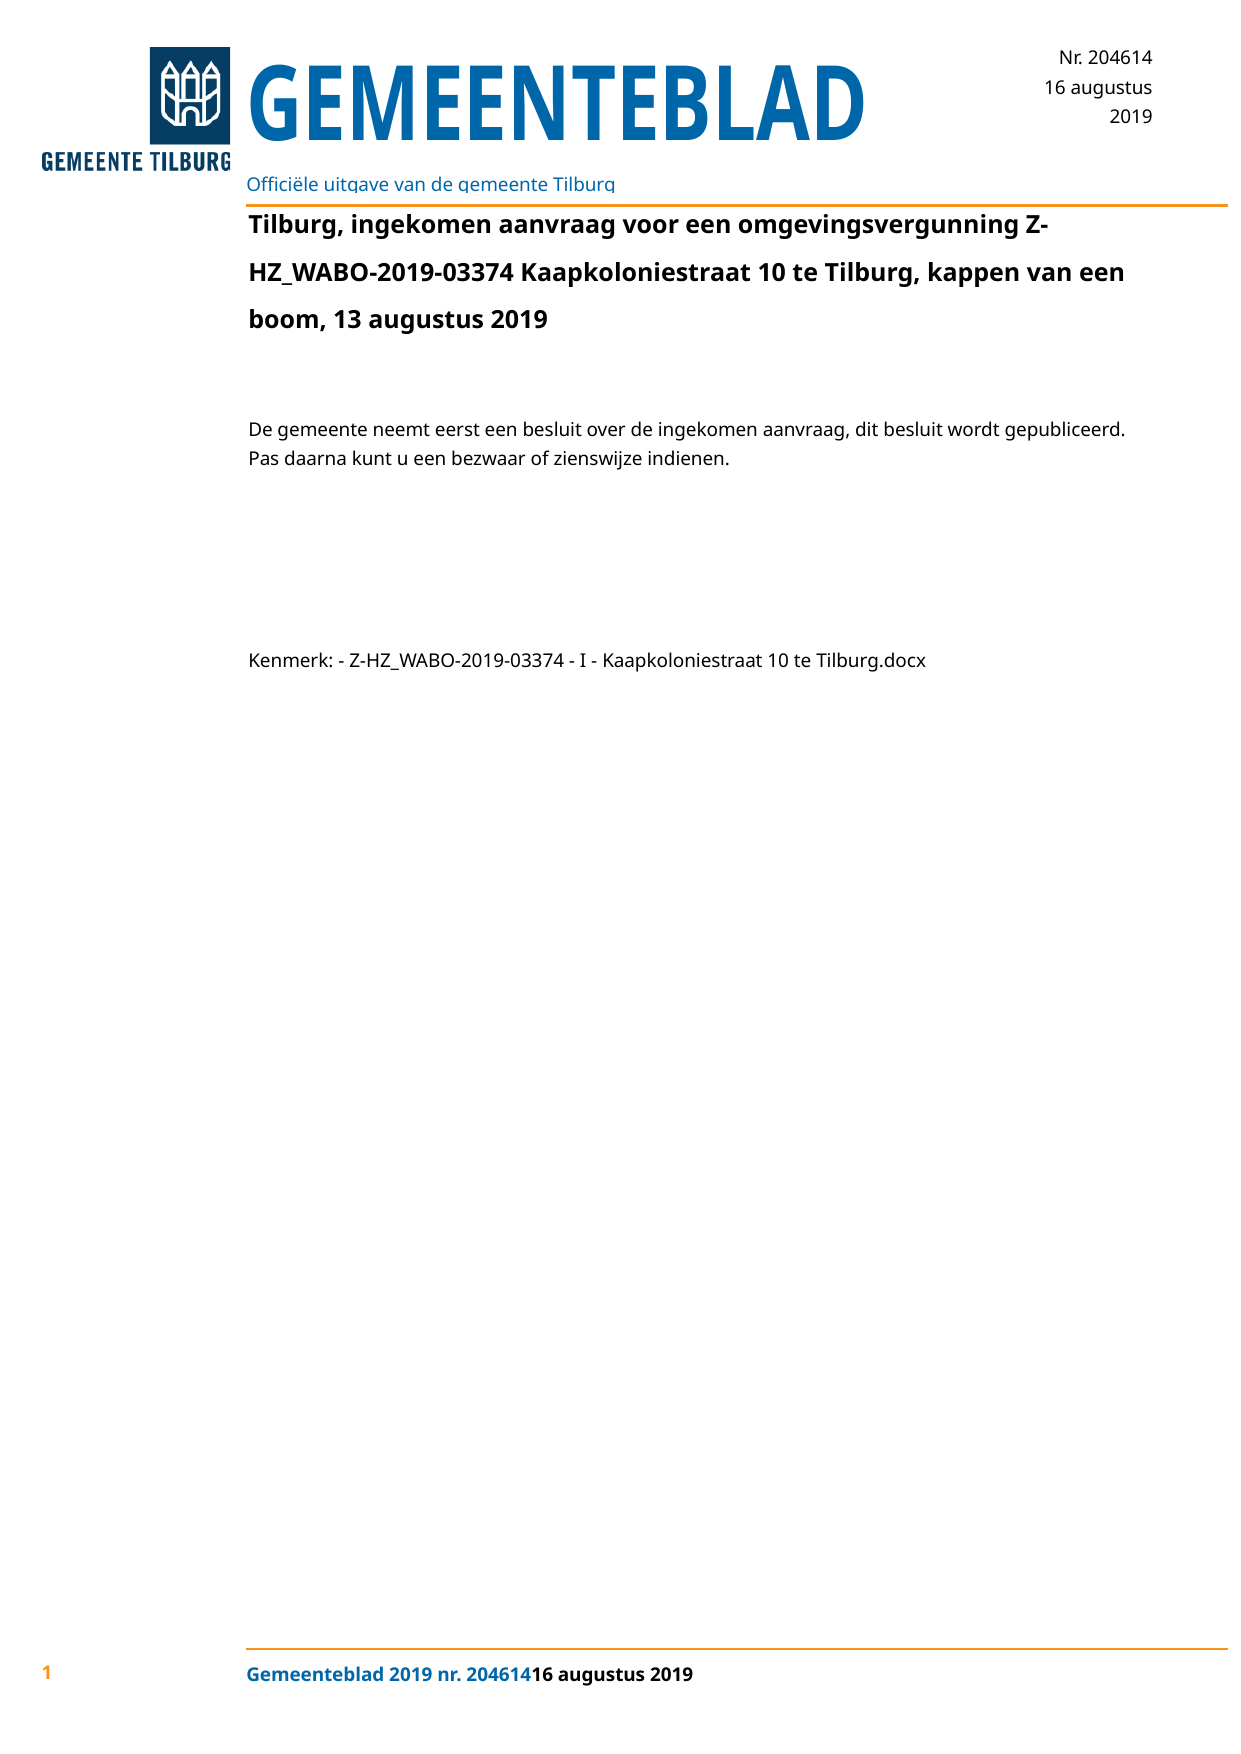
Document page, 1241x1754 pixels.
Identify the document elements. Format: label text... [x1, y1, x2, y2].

text De gemeente neemt eerst een besluit over de ingekomen aanvraag, dit besluit wordt gepubliceerd. Pas daarna kunt u een bezwaar of zienswijze indienen. [248, 416, 1152, 471]
text Tilburg, ingekomen aanvraag voor een omgevingsvergunning Z-HZ_WABO-2019-03374 Kaapkoloniestraat 10 te Tilburg, kappen van een boom, 13 augustus 2019 [248, 207, 1152, 336]
picture [41, 47, 231, 172]
text Kenmerk: - Z-HZ_WABO-2019-03374 - I - Kaapkoloniestraat 10 te Tilburg.docx [248, 647, 1152, 673]
